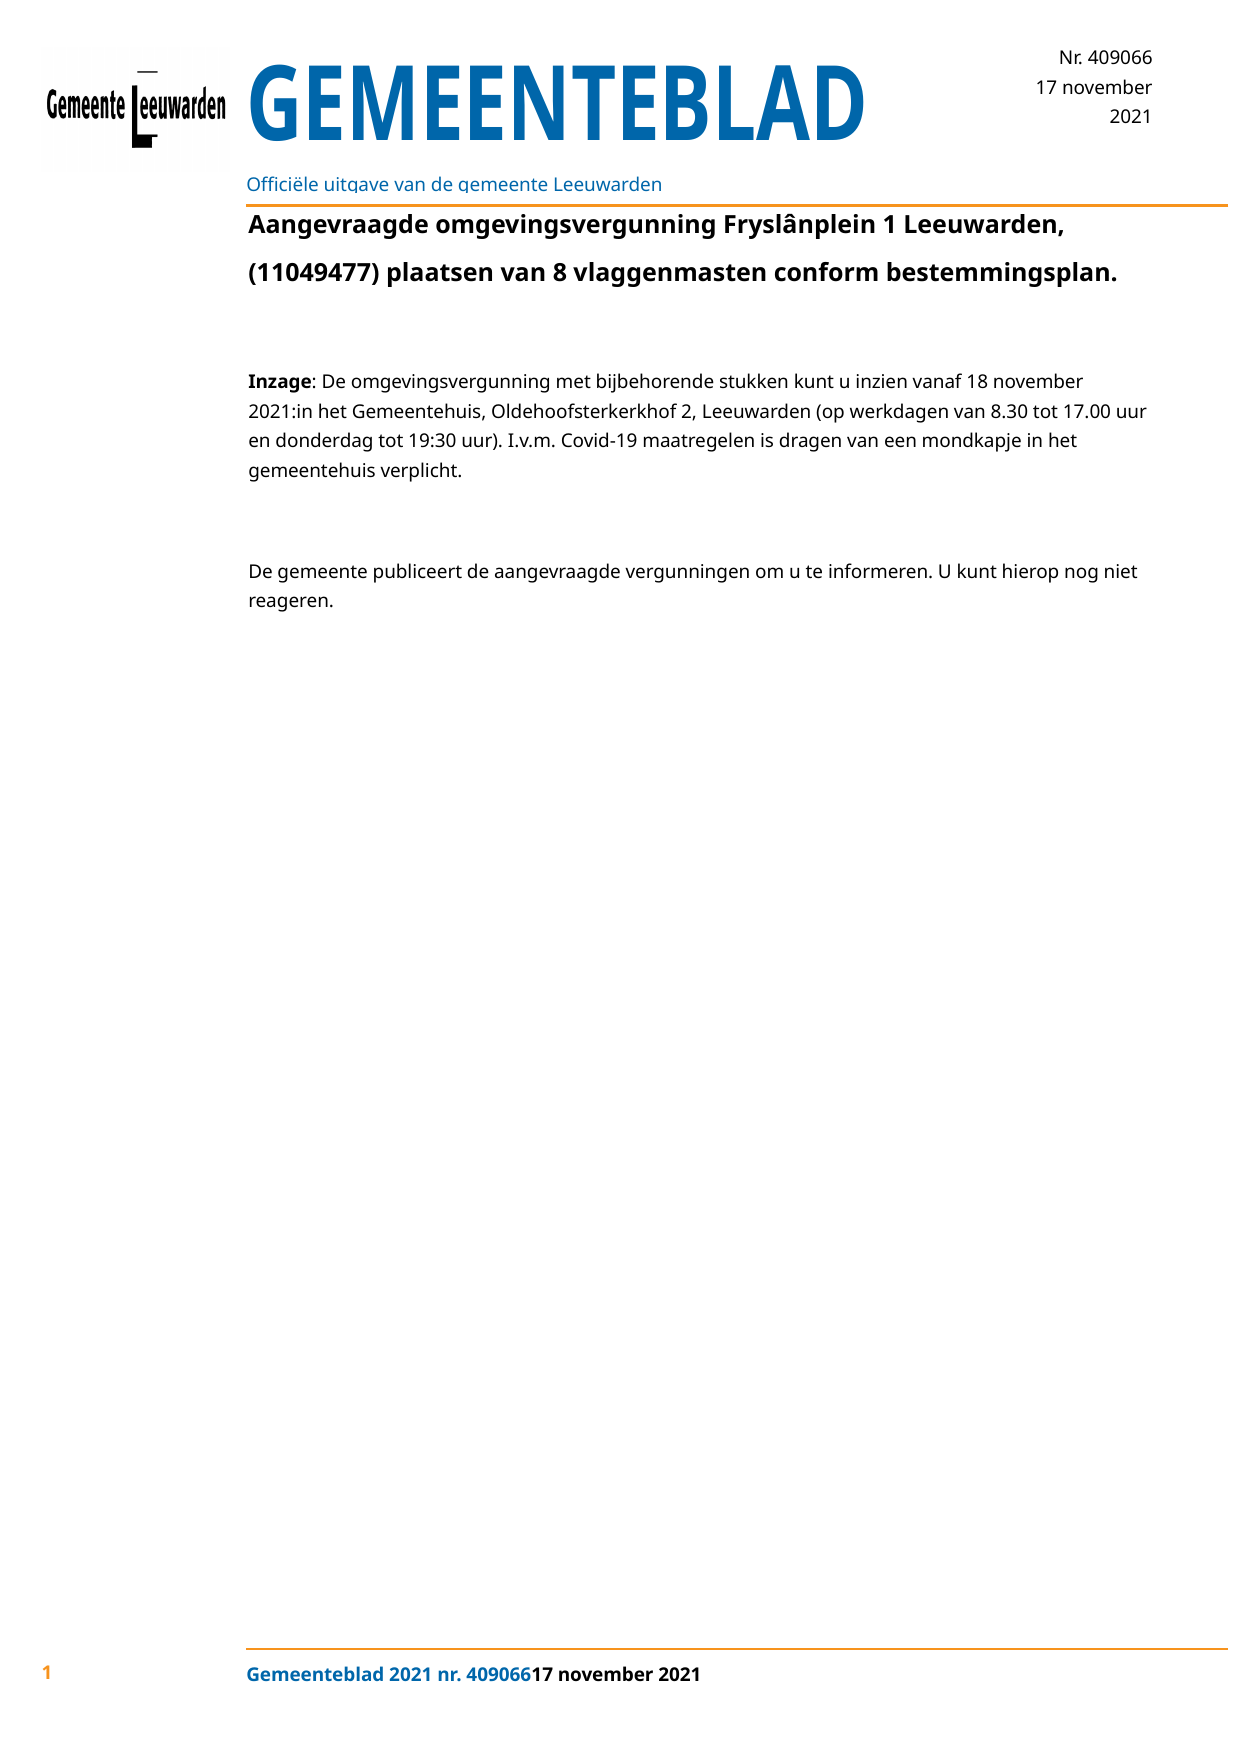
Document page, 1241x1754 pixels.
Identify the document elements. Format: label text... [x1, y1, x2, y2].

picture [41, 47, 231, 172]
text De gemeente publiceert de aangevraagde vergunningen om u te informeren. U kunt hierop nog niet reageren. [248, 558, 1152, 613]
text Aangevraagde omgevingsvergunning Fryslânplein 1 Leeuwarden, (11049477) plaatsen van 8 vlaggenmasten conform bestemmingsplan. [248, 207, 1152, 288]
text Inzage: De omgevingsvergunning met bijbehorende stukken kunt u inzien vanaf 18 november 2021:in het Gemeentehuis, Oldehoofsterkerkhof 2, Leeuwarden (op werkdagen van 8.30 tot 17.00 uur en donderdag tot 19:30 uur). I.v.m. Covid-19 maatregelen is dragen van een mondkapje in het gemeentehuis verplicht. [248, 368, 1152, 483]
